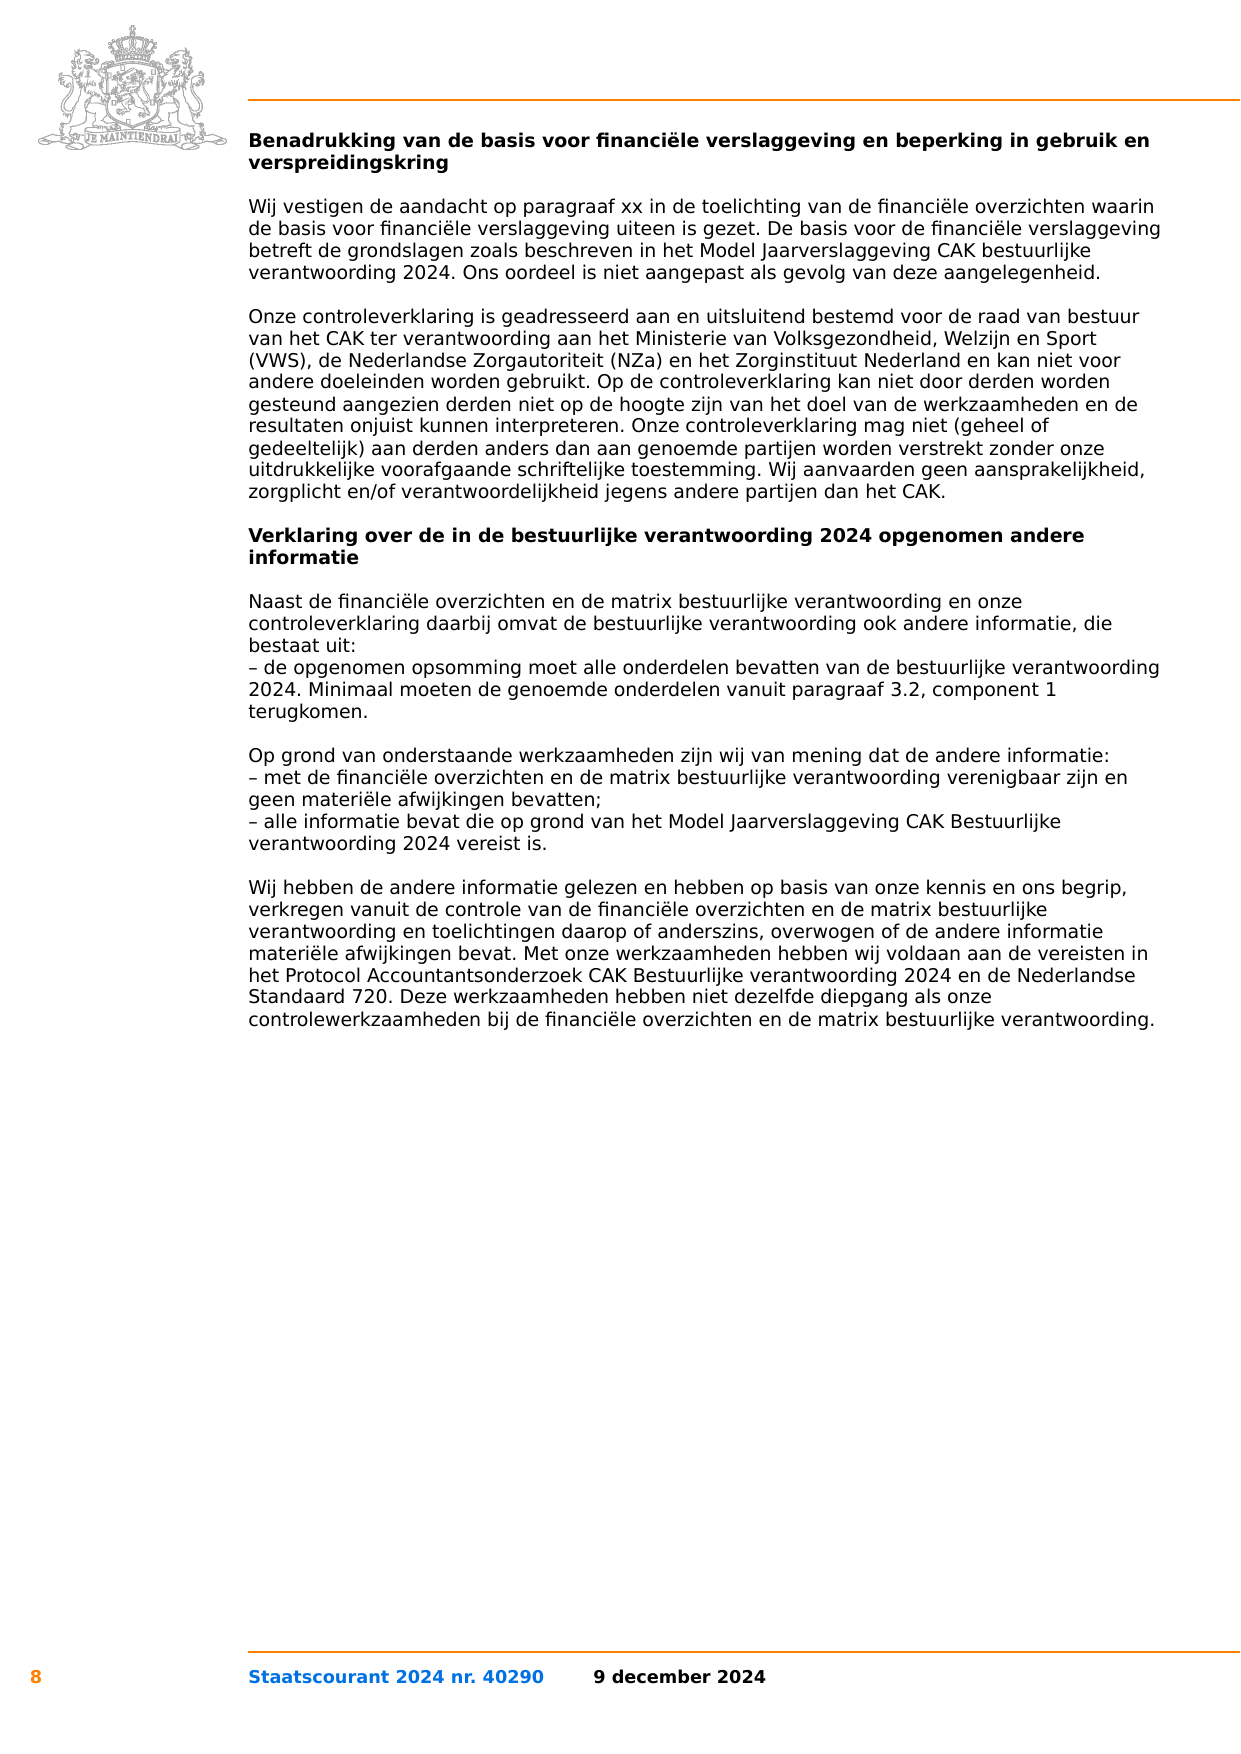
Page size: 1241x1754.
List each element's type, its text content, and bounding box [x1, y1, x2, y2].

text Onze controleverklaring is geadresseerd aan en uitsluitend bestemd voor de raad van bestuur van het CAK ter verantwoording aan het Ministerie van Volksgezondheid, Welzijn en Sport (VWS), de Nederlandse Zorgautoriteit (NZa) en het Zorginstituut Nederland en kan niet voor andere doeleinden worden gebruikt. Op de controleverklaring kan niet door derden worden gesteund aangezien derden niet op de hoogte zijn van het doel van de werkzaamheden en de resultaten onjuist kunnen interpreteren. Onze controleverklaring mag niet (geheel of gedeeltelijk) aan derden anders dan aan genoemde partijen worden verstrekt zonder onze uitdrukkelijke voorafgaande schriftelijke toestemming. Wij aanvaarden geen aansprakelijkheid, zorgplicht en/of verantwoordelijkheid jegens andere partijen dan het CAK. [248, 306, 1163, 503]
text Naast de financiële overzichten en de matrix bestuurlijke verantwoording en onze controleverklaring daarbij omvat de bestuurlijke verantwoording ook andere informatie, die bestaat uit: [248, 591, 1163, 657]
text Wij hebben de andere informatie gelezen en hebben op basis van onze kennis en ons begrip, verkregen vanuit de controle van de financiële overzichten en de matrix bestuurlijke verantwoording en toelichtingen daarop of anderszins, overwogen of de andere informatie materiële afwijkingen bevat. Met onze werkzaamheden hebben wij voldaan aan de vereisten in het Protocol Accountantsonderzoek CAK Bestuurlijke verantwoording 2024 en de Nederlandse Standaard 720. Deze werkzaamheden hebben niet dezelfde diepgang als onze controlewerkzaamheden bij de financiële overzichten en de matrix bestuurlijke verantwoording. [248, 877, 1163, 1030]
subtitle Benadrukking van de basis voor financiële verslaggeving en beperking in gebruik en verspreidingskring [248, 130, 1163, 174]
text Op grond van onderstaande werkzaamheden zijn wij van mening dat de andere informatie: [248, 745, 1163, 767]
text – alle informatie bevat die op grond van het Model Jaarverslaggeving CAK Bestuurlijke verantwoording 2024 vereist is. [248, 811, 1163, 855]
picture [38, 25, 227, 150]
text Wij vestigen de aandacht op paragraaf xx in de toelichting van de financiële overzichten waarin de basis voor financiële verslaggeving uiteen is gezet. De basis voor de financiële verslaggeving betreft de grondslagen zoals beschreven in het Model Jaarverslaggeving CAK bestuurlijke verantwoording 2024. Ons oordeel is niet aangepast als gevolg van deze aangelegenheid. [248, 196, 1163, 284]
subtitle Verklaring over de in de bestuurlijke verantwoording 2024 opgenomen andere informatie [248, 525, 1163, 569]
text – met de financiële overzichten en de matrix bestuurlijke verantwoording verenigbaar zijn en geen materiële afwijkingen bevatten; [248, 767, 1163, 811]
text – de opgenomen opsomming moet alle onderdelen bevatten van de bestuurlijke verantwoording 2024. Minimaal moeten de genoemde onderdelen vanuit paragraaf 3.2, component 1 terugkomen. [248, 657, 1163, 723]
